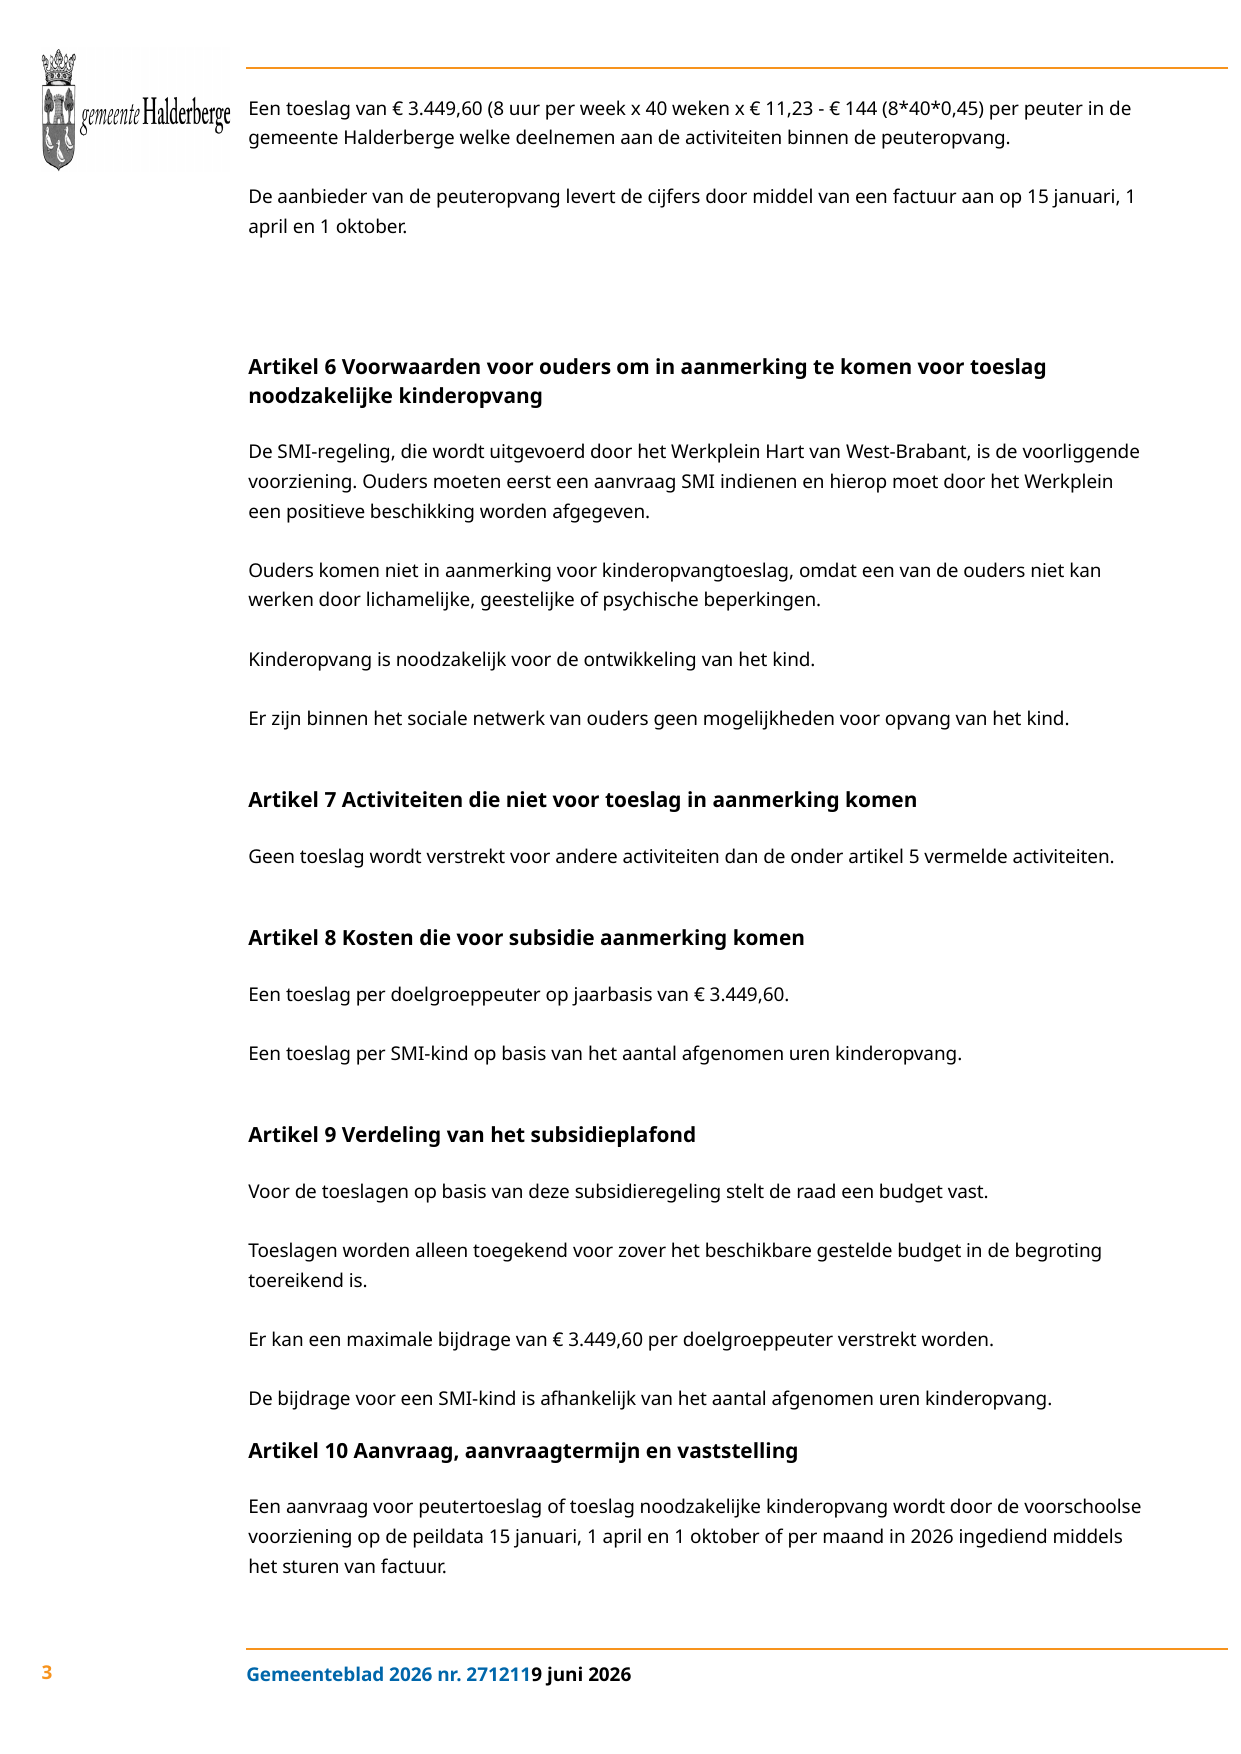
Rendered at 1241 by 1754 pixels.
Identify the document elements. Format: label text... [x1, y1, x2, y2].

text Er kan een maximale bijdrage van € 3.449,60 per doelgroeppeuter verstrekt worden. [248, 1326, 1152, 1352]
picture [41, 47, 231, 172]
text Geen toeslag wordt verstrekt voor andere activiteiten dan de onder artikel 5 vermelde activiteiten. [248, 843, 1152, 869]
text Een toeslag van € 3.449,60 (8 uur per week x 40 weken x € 11,23 - € 144 (8*40*0,45) per peuter in de gemeente Halderberge welke deelnemen aan de activiteiten binnen de peuteropvang. [248, 95, 1152, 150]
text Voor de toeslagen op basis van deze subsidieregeling stelt de raad een budget vast. [248, 1178, 1152, 1204]
text Ouders komen niet in aanmerking voor kinderopvangtoeslag, omdat een van de ouders niet kan werken door lichamelijke, geestelijke of psychische beperkingen. [248, 557, 1152, 612]
text Artikel 9 Verdeling van het subsidieplafond [248, 1120, 1152, 1149]
text Kinderopvang is noodzakelijk voor de ontwikkeling van het kind. [248, 646, 1152, 672]
text Toeslagen worden alleen toegekend voor zover het beschikbare gestelde budget in de begroting toereikend is. [248, 1237, 1152, 1293]
text Een toeslag per SMI-kind op basis van het aantal afgenomen uren kinderopvang. [248, 1040, 1152, 1066]
text De SMI-regeling, die wordt uitgevoerd door het Werkplein Hart van West-Brabant, is de voorliggende voorziening. Ouders moeten eerst een aanvraag SMI indienen en hierop moet door het Werkplein een positieve beschikking worden afgegeven. [248, 439, 1152, 524]
text Een toeslag per doelgroeppeuter op jaarbasis van € 3.449,60. [248, 981, 1152, 1007]
text Een aanvraag voor peutertoeslag of toeslag noodzakelijke kinderopvang wordt door de voorschoolse voorziening op de peildata 15 januari, 1 april en 1 oktober of per maand in 2026 ingediend middels het sturen van factuur. [248, 1494, 1152, 1579]
text Artikel 10 Aanvraag, aanvraagtermijn en vaststelling [248, 1436, 1152, 1464]
text De aanbieder van de peuteropvang levert de cijfers door middel van een factuur aan op 15 januari, 1 april en 1 oktober. [248, 183, 1152, 239]
text Artikel 7 Activiteiten die niet voor toeslag in aanmerking komen [248, 785, 1152, 813]
text De bijdrage voor een SMI-kind is afhankelijk van het aantal afgenomen uren kinderopvang. [248, 1385, 1152, 1411]
text Artikel 8 Kosten die voor subsidie aanmerking komen [248, 923, 1152, 951]
text Artikel 6 Voorwaarden voor ouders om in aanmerking te komen voor toeslag noodzakelijke kinderopvang [248, 352, 1152, 409]
text Er zijn binnen het sociale netwerk van ouders geen mogelijkheden voor opvang van het kind. [248, 705, 1152, 731]
